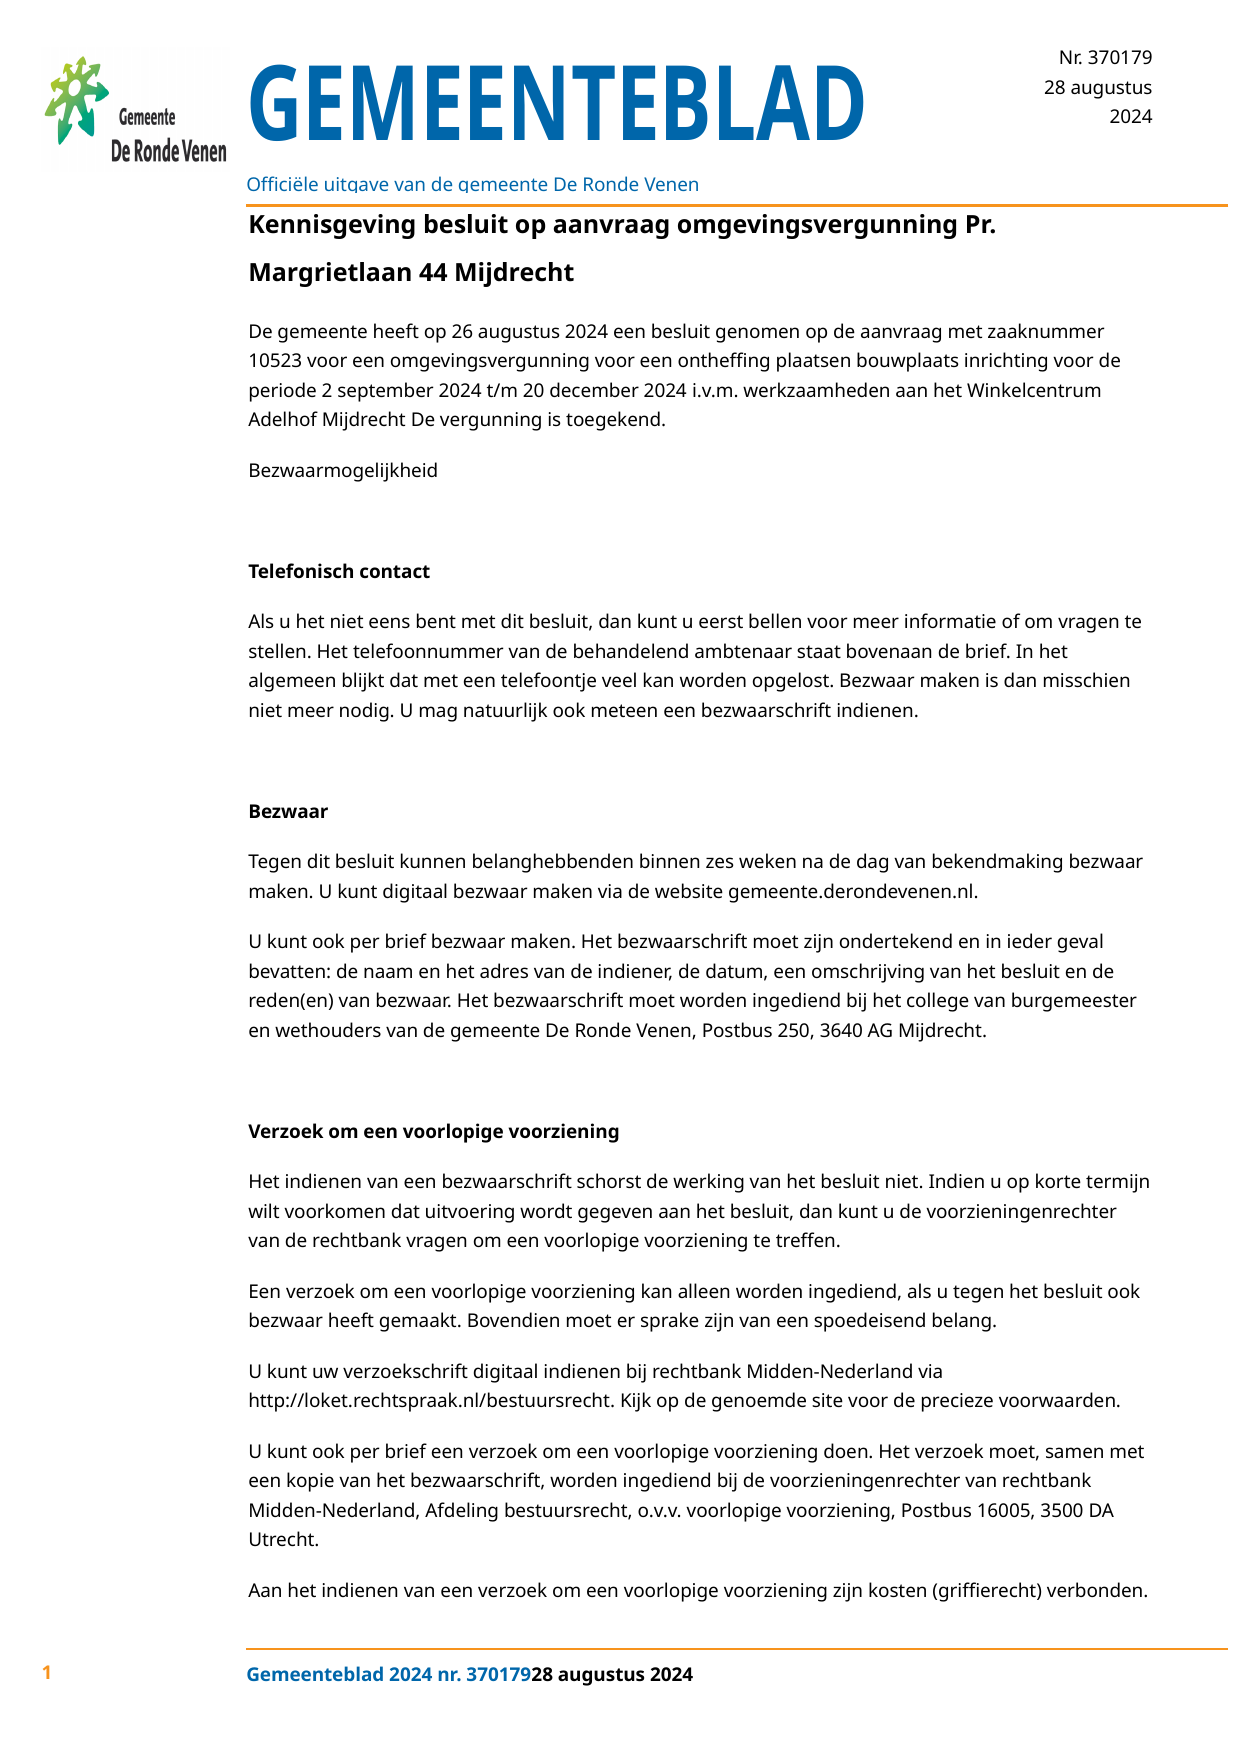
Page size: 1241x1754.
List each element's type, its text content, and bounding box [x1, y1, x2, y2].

text De gemeente heeft op 26 augustus 2024 een besluit genomen op de aanvraag met zaaknummer 10523 voor een omgevingsvergunning voor een ontheffing plaatsen bouwplaats inrichting voor de periode 2 september 2024 t/m 20 december 2024 i.v.m. werkzaamheden aan het ​Winkelcentrum Adelhof Mijdrecht​ De vergunning is toegekend. [248, 318, 1152, 432]
text Verzoek om een voorlopige voorziening [248, 1118, 1152, 1144]
text U kunt uw verzoekschrift digitaal indienen bij rechtbank Midden-Nederland via http://loket.rechtspraak.nl/bestuursrecht. Kijk op de genoemde site voor de precieze voorwaarden. [248, 1358, 1152, 1413]
text Telefonisch contact [248, 558, 1152, 584]
text Kennisgeving besluit op aanvraag omgevingsvergunning Pr. Margrietlaan 44 Mijdrecht [248, 207, 1152, 288]
text Als u het niet eens bent met dit besluit, dan kunt u eerst bellen voor meer informatie of om vragen te stellen. Het telefoonnummer van de behandelend ambtenaar staat bovenaan de brief. In het algemeen blijkt dat met een telefoontje veel kan worden opgelost. Bezwaar maken is dan misschien niet meer nodig. U mag natuurlijk ook meteen een bezwaarschrift indienen. [248, 608, 1152, 723]
picture [41, 47, 231, 172]
text U kunt ook per brief bezwaar maken. Het bezwaarschrift moet zijn ondertekend en in ieder geval bevatten: de naam en het adres van de indiener, de datum, een omschrijving van het besluit en de reden(en) van bezwaar. Het bezwaarschrift moet worden ingediend bij het college van burgemeester en wethouders van de gemeente De Ronde Venen, Postbus 250, 3640 AG Mijdrecht. [248, 928, 1152, 1043]
text Het indienen van een bezwaarschrift schorst de werking van het besluit niet. Indien u op korte termijn wilt voorkomen dat uitvoering wordt gegeven aan het besluit, dan kunt u de voorzieningenrechter van de rechtbank vragen om een voorlopige voorziening te treffen. [248, 1168, 1152, 1253]
text Een verzoek om een voorlopige voorziening kan alleen worden ingediend, als u tegen het besluit ook bezwaar heeft gemaakt. Bovendien moet er sprake zijn van een spoedeisend belang. [248, 1278, 1152, 1333]
text Tegen dit besluit kunnen belanghebbenden binnen zes weken na de dag van bekendmaking bezwaar maken. U kunt digitaal bezwaar maken via de website gemeente.derondevenen.nl. [248, 848, 1152, 904]
text Aan het indienen van een verzoek om een voorlopige voorziening zijn kosten (griffierecht) verbonden. [248, 1577, 1152, 1603]
text Bezwaarmogelijkheid [248, 457, 1152, 483]
text Bezwaar [248, 798, 1152, 824]
text U kunt ook per brief een verzoek om een voorlopige voorziening doen. Het verzoek moet, samen met een kopie van het bezwaarschrift, worden ingediend bij de voorzieningenrechter van rechtbank Midden-Nederland, Afdeling bestuursrecht, o.v.v. voorlopige voorziening, Postbus 16005, 3500 DA Utrecht. [248, 1438, 1152, 1552]
